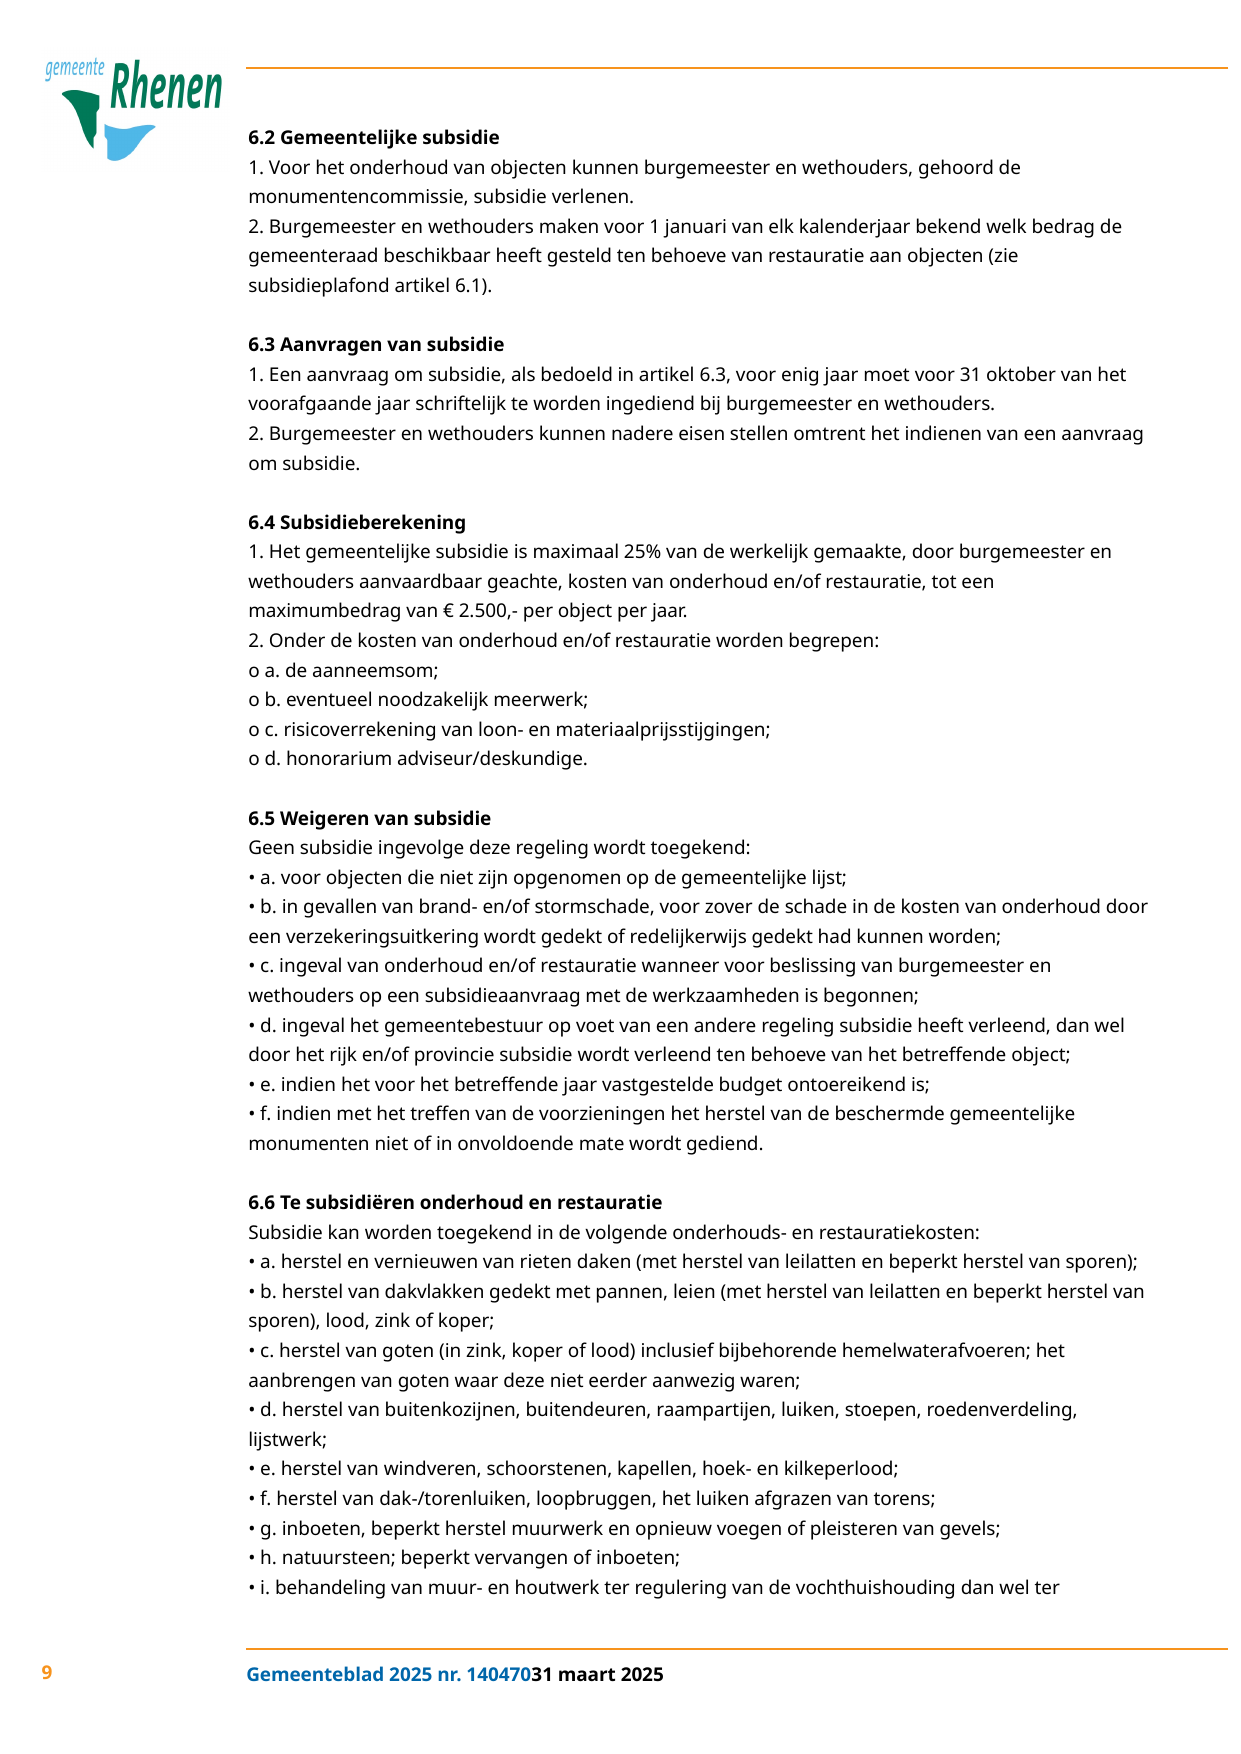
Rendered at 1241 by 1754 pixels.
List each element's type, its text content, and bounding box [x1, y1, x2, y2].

text • c. ingeval van onderhoud en/of restauratie wanneer voor beslissing van burgemeester en wethouders op een subsidieaanvraag met de werkzaamheden is begonnen; [248, 953, 1152, 1008]
text • b. herstel van dakvlakken gedekt met pannen, leien (met herstel van leilatten en beperkt herstel van sporen), lood, zink of koper; [248, 1278, 1152, 1333]
text Subsidie kan worden toegekend in de volgende onderhouds- en restauratiekosten: [248, 1219, 1152, 1245]
text • e. indien het voor het betreffende jaar vastgestelde budget ontoereikend is; [248, 1071, 1152, 1097]
text 1. Het gemeentelijke subsidie is maximaal 25% van de werkelijk gemaakte, door burgemeester en wethouders aanvaardbaar geachte, kosten van onderhoud en/of restauratie, tot een maximumbedrag van € 2.500,- per object per jaar. [248, 538, 1152, 623]
text 6.4 Subsidieberekening [248, 509, 1152, 535]
text 6.5 Weigeren van subsidie [248, 805, 1152, 831]
text • f. indien met het treffen van de voorzieningen het herstel van de beschermde gemeentelijke monumenten niet of in onvoldoende mate wordt gediend. [248, 1101, 1152, 1156]
text 1. Een aanvraag om subsidie, als bedoeld in artikel 6.3, voor enig jaar moet voor 31 oktober van het voorafgaande jaar schriftelijk te worden ingediend bij burgemeester en wethouders. [248, 361, 1152, 416]
text • g. inboeten, beperkt herstel muurwerk en opnieuw voegen of pleisteren van gevels; [248, 1515, 1152, 1541]
text o c. risicoverrekening van loon- en materiaalprijsstijgingen; [248, 716, 1152, 742]
text 6.6 Te subsidiëren onderhoud en restauratie [248, 1189, 1152, 1215]
text 6.3 Aanvragen van subsidie [248, 331, 1152, 357]
text • d. herstel van buitenkozijnen, buitendeuren, raampartijen, luiken, stoepen, roedenverdeling, lijstwerk; [248, 1396, 1152, 1452]
text o d. honorarium adviseur/deskundige. [248, 746, 1152, 771]
text • f. herstel van dak-/torenluiken, loopbruggen, het luiken afgrazen van torens; [248, 1485, 1152, 1511]
text • c. herstel van goten (in zink, koper of lood) inclusief bijbehorende hemelwaterafvoeren; het aanbrengen van goten waar deze niet eerder aanwezig waren; [248, 1337, 1152, 1393]
text • a. voor objecten die niet zijn opgenomen op de gemeentelijke lijst; [248, 864, 1152, 890]
text o a. de aanneemsom; [248, 657, 1152, 683]
text • b. in gevallen van brand- en/of stormschade, voor zover de schade in de kosten van onderhoud door een verzekeringsuitkering wordt gedekt of redelijkerwijs gedekt had kunnen worden; [248, 893, 1152, 949]
text 2. Burgemeester en wethouders kunnen nadere eisen stellen omtrent het indienen van een aanvraag om subsidie. [248, 420, 1152, 476]
picture [41, 47, 231, 172]
text • i. behandeling van muur- en houtwerk ter regulering van de vochthuishouding dan wel ter [248, 1574, 1152, 1600]
text • e. herstel van windveren, schoorstenen, kapellen, hoek- en kilkeperlood; [248, 1456, 1152, 1481]
text • a. herstel en vernieuwen van rieten daken (met herstel van leilatten en beperkt herstel van sporen); [248, 1248, 1152, 1274]
text • d. ingeval het gemeentebestuur op voet van een andere regeling subsidie heeft verleend, dan wel door het rijk en/of provincie subsidie wordt verleend ten behoeve van het betreffende object; [248, 1012, 1152, 1067]
text 1. Voor het onderhoud van objecten kunnen burgemeester en wethouders, gehoord de monumentencommissie, subsidie verlenen. [248, 154, 1152, 209]
text 2. Burgemeester en wethouders maken voor 1 januari van elk kalenderjaar bekend welk bedrag de gemeenteraad beschikbaar heeft gesteld ten behoeve van restauratie aan objecten (zie subsidieplafond artikel 6.1). [248, 213, 1152, 298]
text Geen subsidie ingevolge deze regeling wordt toegekend: [248, 834, 1152, 860]
text • h. natuursteen; beperkt vervangen of inboeten; [248, 1544, 1152, 1570]
text 6.2 Gemeentelijke subsidie [248, 124, 1152, 150]
text o b. eventueel noodzakelijk meerwerk; [248, 686, 1152, 712]
text 2. Onder de kosten van onderhoud en/of restauratie worden begrepen: [248, 627, 1152, 653]
